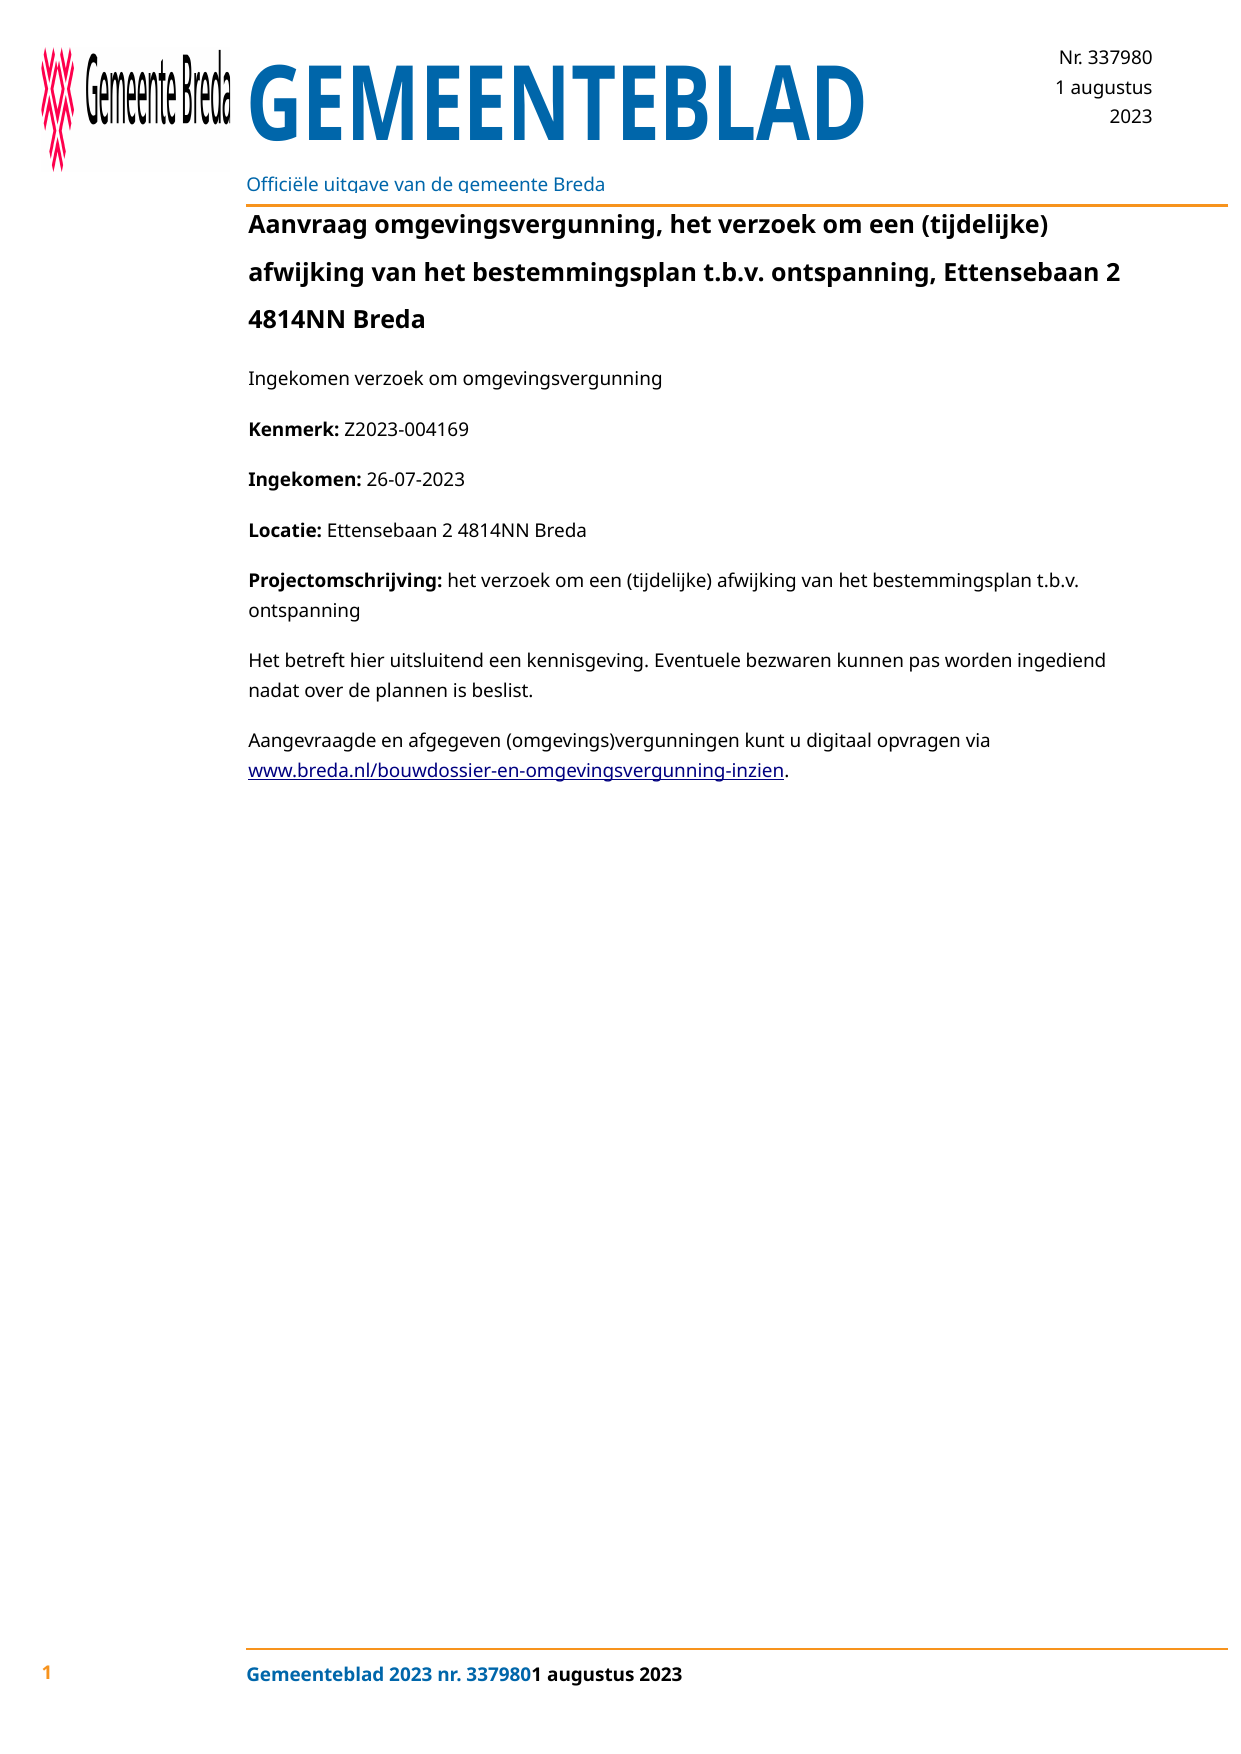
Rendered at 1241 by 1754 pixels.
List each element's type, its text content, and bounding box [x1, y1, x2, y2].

text Projectomschrijving: het verzoek om een (tijdelijke) afwijking van het bestemmingsplan t.b.v. ontspanning [248, 567, 1152, 622]
text Kenmerk: Z2023-004169 [248, 416, 1152, 442]
text Het betreft hier uitsluitend een kennisgeving. Eventuele bezwaren kunnen pas worden ingediend nadat over de plannen is beslist. [248, 647, 1152, 702]
text Ingekomen: 26-07-2023 [248, 466, 1152, 492]
text Locatie: Ettensebaan 2 4814NN Breda [248, 517, 1152, 542]
text Aanvraag omgevingsvergunning, het verzoek om een (tijdelijke) afwijking van het bestemmingsplan t.b.v. ontspanning, Ettensebaan 2 4814NN Breda [248, 207, 1152, 336]
text Aangevraagde en afgegeven (omgevings)vergunningen kunt u digitaal opvragen via www.breda.nl/bouwdossier-en-omgevingsvergunning-inzien. [248, 727, 1152, 782]
text Ingekomen verzoek om omgevingsvergunning [248, 366, 1152, 391]
picture [41, 47, 231, 172]
